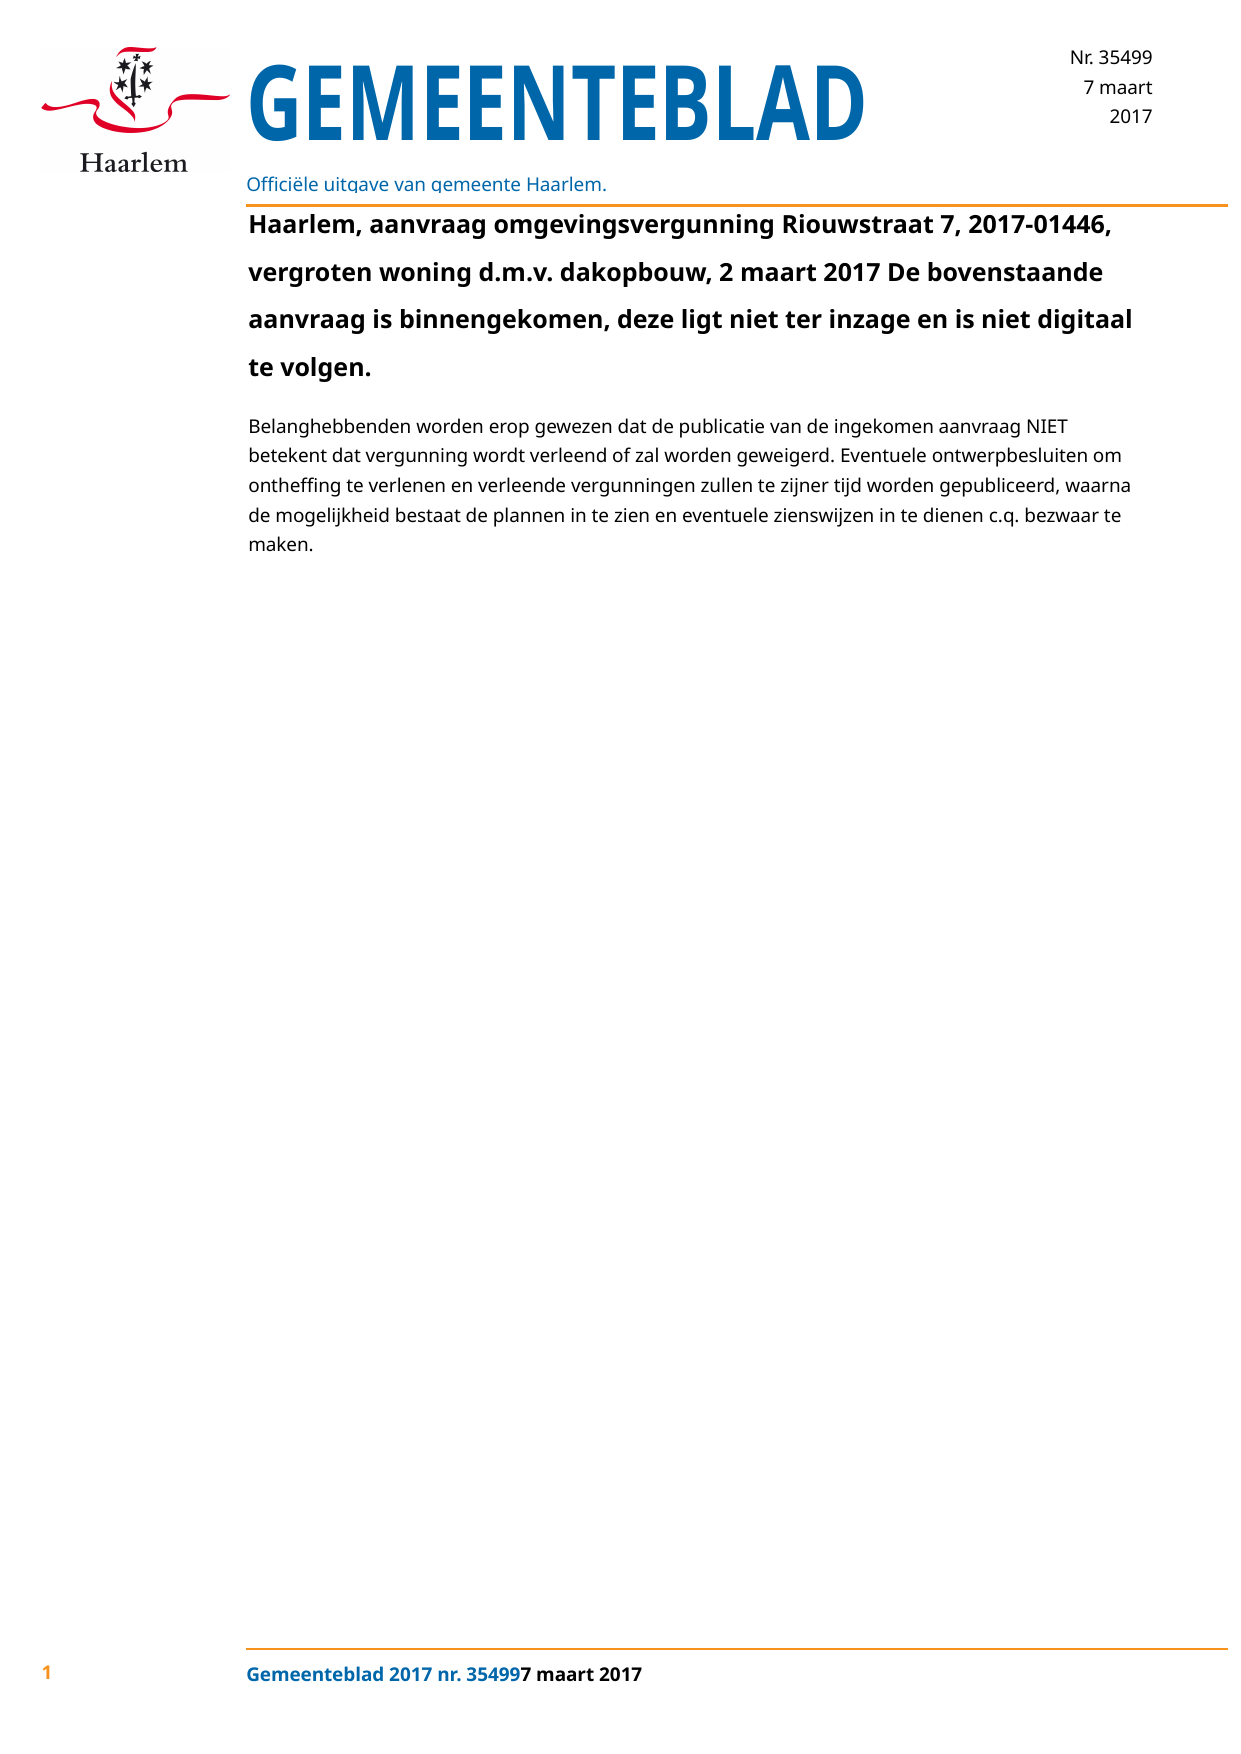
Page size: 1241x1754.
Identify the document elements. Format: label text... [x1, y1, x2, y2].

text Haarlem, aanvraag omgevingsvergunning Riouwstraat 7, 2017-01446, vergroten woning d.m.v. dakopbouw, 2 maart 2017 De bovenstaande aanvraag is binnengekomen, deze ligt niet ter inzage en is niet digitaal te volgen. [248, 207, 1152, 384]
picture [41, 47, 231, 172]
text Belanghebbenden worden erop gewezen dat de publicatie van de ingekomen aanvraag NIET betekent dat vergunning wordt verleend of zal worden geweigerd. Eventuele ontwerpbesluiten om ontheffing te verlenen en verleende vergunningen zullen te zijner tijd worden gepubliceerd, waarna de mogelijkheid bestaat de plannen in te zien en eventuele zienswijzen in te dienen c.q. bezwaar te maken. [248, 413, 1152, 557]
